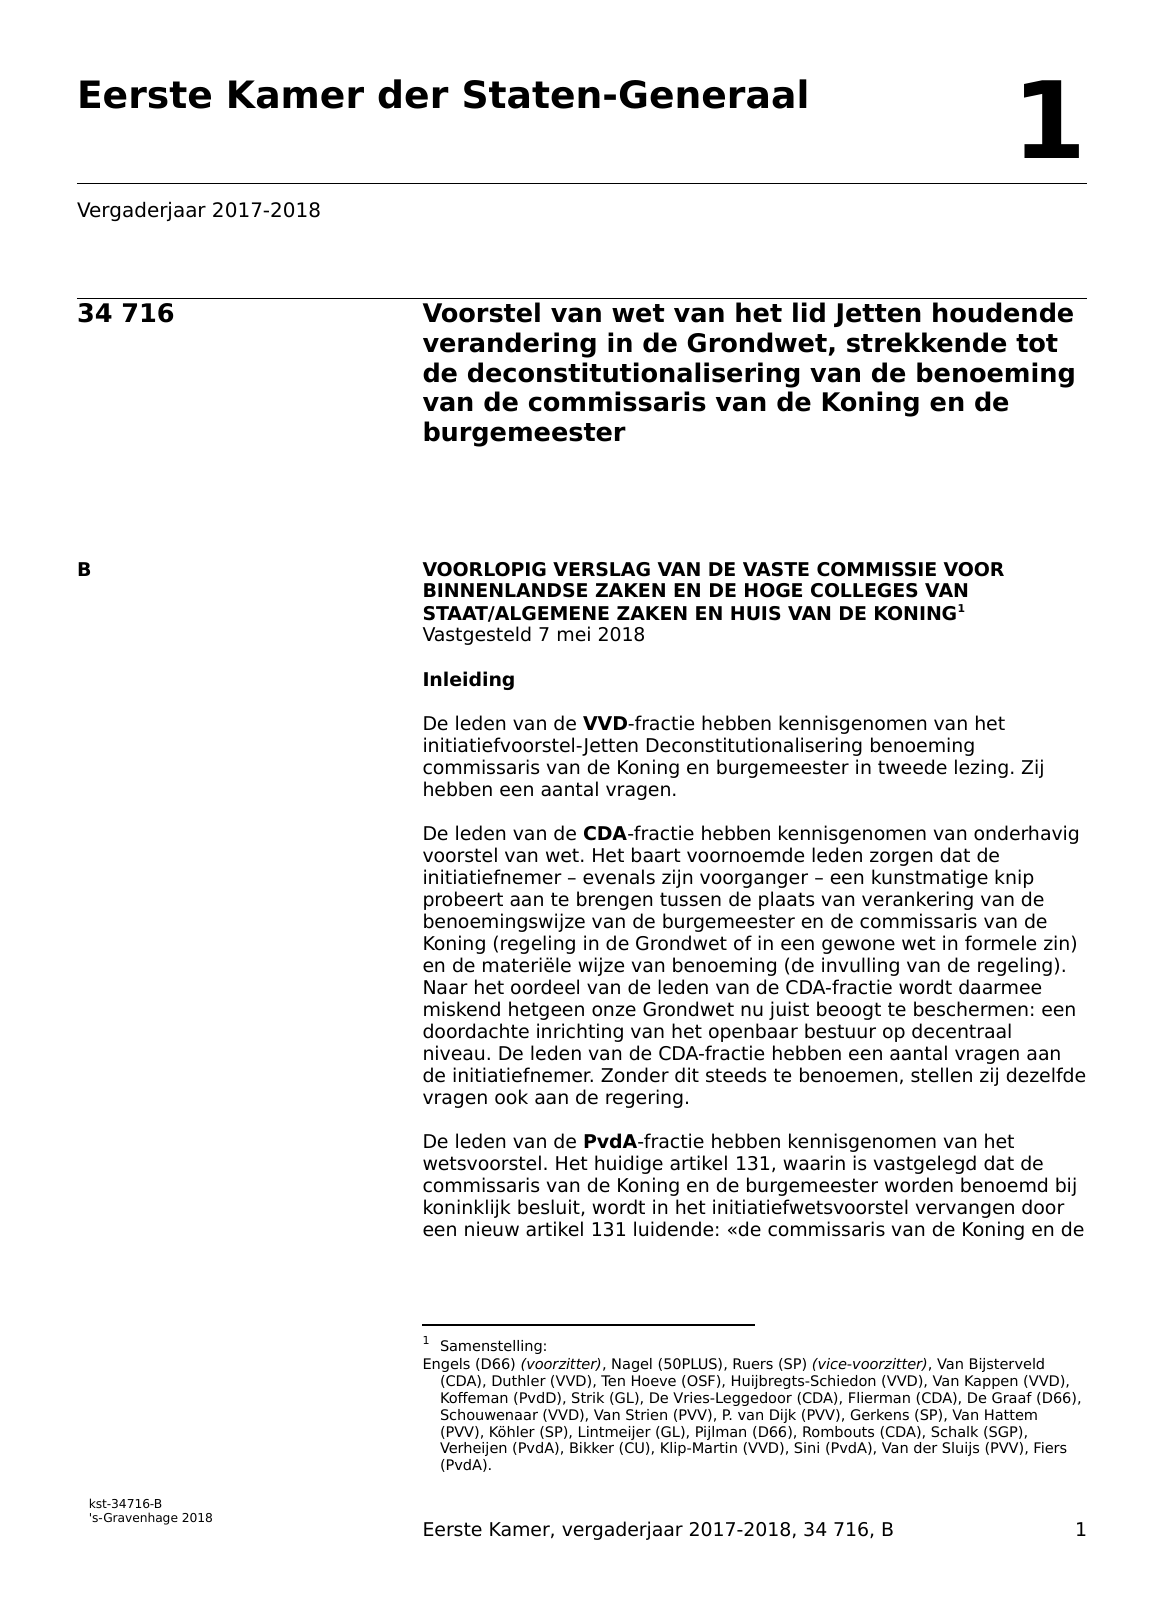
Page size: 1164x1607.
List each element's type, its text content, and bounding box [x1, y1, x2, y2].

text De leden van de VVD-fractie hebben kennisgenomen van het initiatiefvoorstel-Jetten Deconstitutionalisering benoeming commissaris van de Koning en burgemeester in tweede lezing. Zij hebben een aantal vragen. [422, 713, 1087, 801]
text 's-Gravenhage 2018 [88, 1511, 323, 1525]
table_header Eerste Kamer der Staten-Generaal [77, 59, 886, 183]
text Engels (D66) (voorzitter), Nagel (50PLUS), Ruers (SP) (vice-voorzitter), Van Bijsterveld (CDA), Duthler (VVD), Ten Hoeve (OSF), Huijbregts-Schiedon (VVD), Van Kappen (VVD), Koffeman (PvdD), Strik (GL), De Vries-Leggedoor (CDA), Flierman (CDA), De Graaf (D66), Schouwenaar (VVD), Van Strien (PVV), P. van Dijk (PVV), Gerkens (SP), Van Hattem (PVV), Köhler (SP), Lintmeijer (GL), Pijlman (D66), Rombouts (CDA), Schalk (SGP), Verheijen (PvdA), Bikker (CU), Klip-Martin (VVD), Sini (PvdA), Van der Sluijs (PVV), Fiers (PvdA). [422, 1356, 1087, 1474]
text Samenstelling: [422, 1334, 1087, 1356]
subtitle 34 716 Voorstel van wet van het lid Jetten houdende verandering in de Grondwet, strekkende tot de deconstitutionalisering van de benoeming van de commissaris van de Koning en de burgemeester [77, 299, 1087, 447]
table_cell Vergaderjaar 2017-2018 [77, 184, 1087, 298]
text De leden van de CDA-fractie hebben kennisgenomen van onderhavig voorstel van wet. Het baart voornoemde leden zorgen dat de initiatiefnemer – evenals zijn voorganger – een kunstmatige knip probeert aan te brengen tussen de plaats van verankering van de benoemingswijze van de burgemeester en de commissaris van de Koning (regeling in de Grondwet of in een gewone wet in formele zin) en de materiële wijze van benoeming (de invulling van de regeling). Naar het oordeel van de leden van de CDA-fractie wordt daarmee miskend hetgeen onze Grondwet nu juist beoogt te beschermen: een doordachte inrichting van het openbaar bestuur op decentraal niveau. De leden van de CDA-fractie hebben een aantal vragen aan de initiatiefnemer. Zonder dit steeds te benoemen, stellen zij dezelfde vragen ook aan de regering. [422, 823, 1087, 1108]
text Vastgesteld 7 mei 2018 [422, 624, 1087, 646]
text kst-34716-B [88, 1497, 323, 1511]
subtitle B VOORLOPIG VERSLAG VAN DE VASTE COMMISSIE VOOR BINNENLANDSE ZAKEN EN DE HOGE COLLEGES VAN STAAT/ALGEMENE ZAKEN EN HUIS VAN DE KONING [77, 558, 1087, 624]
text De leden van de PvdA-fractie hebben kennisgenomen van het wetsvoorstel. Het huidige artikel 131, waarin is vastgelegd dat de commissaris van de Koning en de burgemeester worden benoemd bij koninklijk besluit, wordt in het initiatiefwetsvoorstel vervangen door een nieuw artikel 131 luidende: «de commissaris van de Koning en de [422, 1131, 1087, 1241]
table_header 1 [886, 59, 1087, 183]
subtitle Inleiding [422, 668, 1087, 691]
